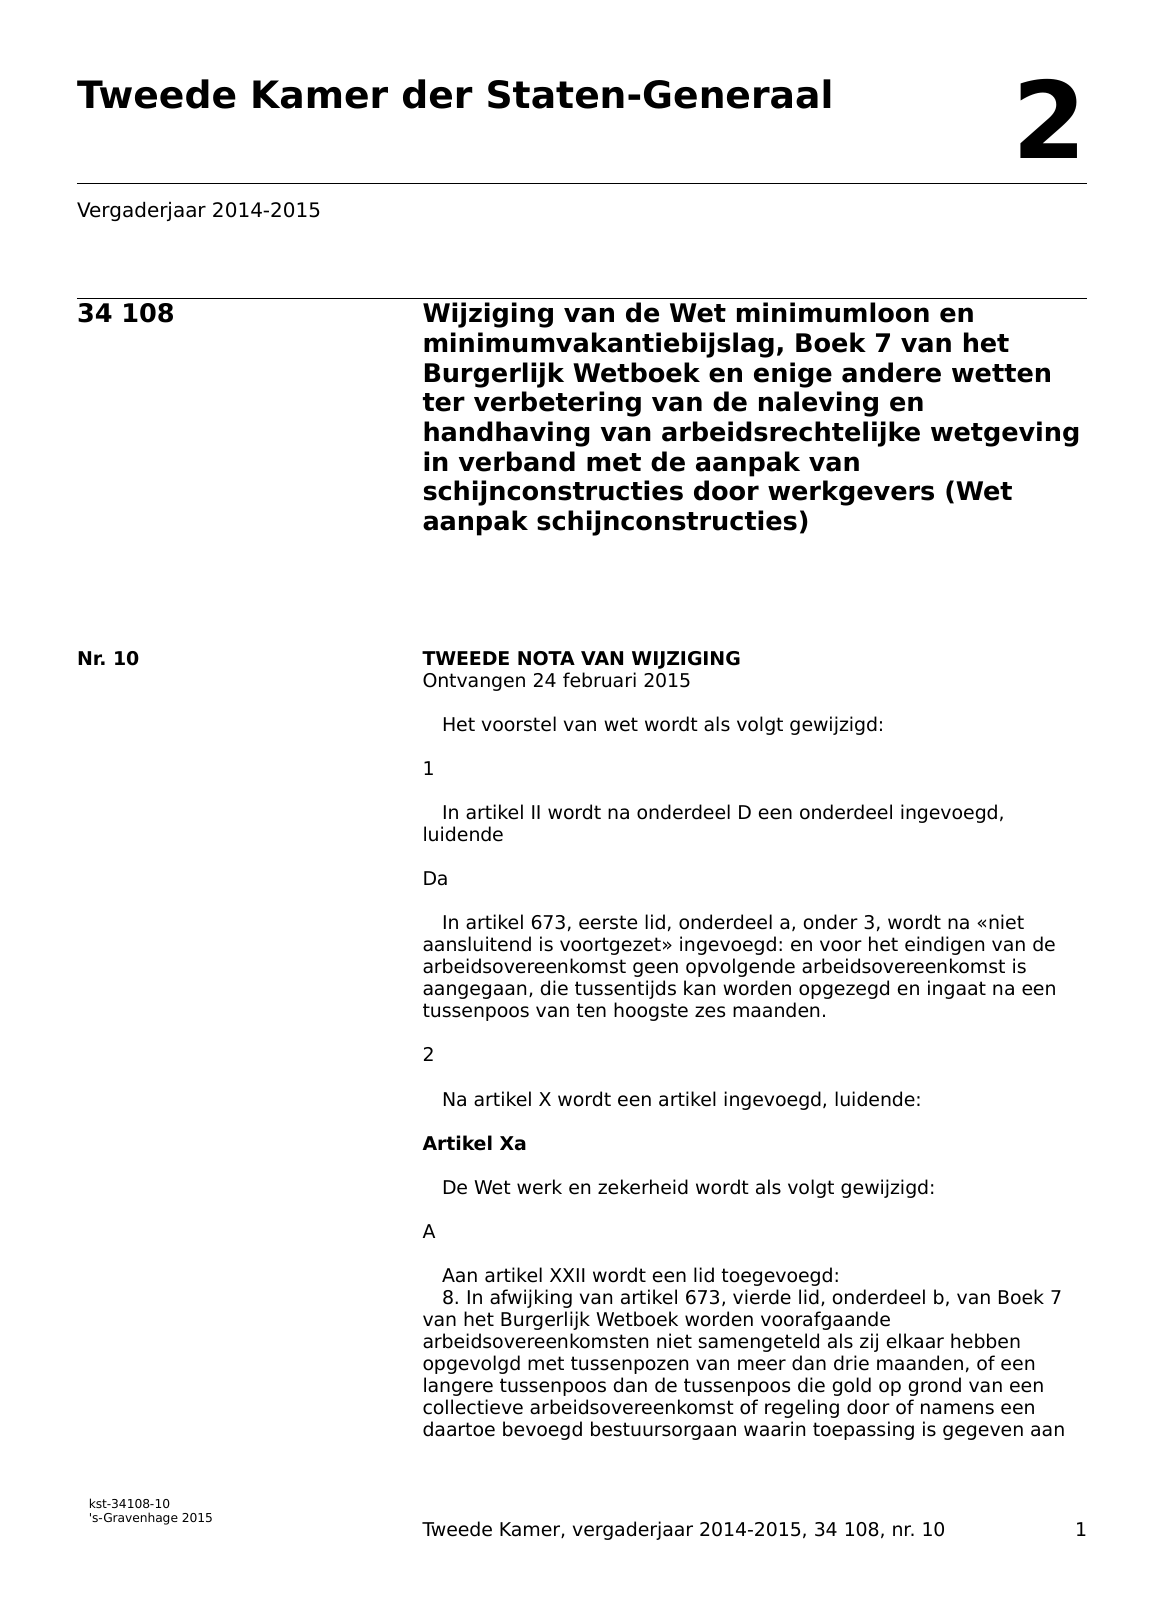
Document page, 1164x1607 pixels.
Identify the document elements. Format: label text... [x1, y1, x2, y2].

subtitle 34 108 Wijziging van de Wet minimumloon en minimumvakantiebijslag, Boek 7 van het Burgerlijk Wetboek en enige andere wetten ter verbetering van de naleving en handhaving van arbeidsrechtelijke wetgeving in verband met de aanpak van schijnconstructies door werkgevers (Wet aanpak schijnconstructies) [77, 299, 1087, 536]
text 8. In afwijking van artikel 673, vierde lid, onderdeel b, van Boek 7 van het Burgerlijk Wetboek worden voorafgaande arbeidsovereenkomsten niet samengeteld als zij elkaar hebben opgevolgd met tussenpozen van meer dan drie maanden, of een langere tussenpoos dan de tussenpoos die gold op grond van een collectieve arbeidsovereenkomst of regeling door of namens een daartoe bevoegd bestuursorgaan waarin toepassing is gegeven aan [422, 1287, 1087, 1441]
text Het voorstel van wet wordt als volgt gewijzigd: [422, 714, 1087, 736]
subtitle Artikel Xa [422, 1133, 1087, 1155]
subtitle Da [422, 868, 1087, 890]
text kst-34108-10 [88, 1497, 323, 1511]
subtitle 2 [422, 1044, 1087, 1066]
table_cell Vergaderjaar 2014-2015 [77, 184, 1087, 298]
subtitle A [422, 1221, 1087, 1243]
text Na artikel X wordt een artikel ingevoegd, luidende: [422, 1088, 1087, 1111]
subtitle Nr. 10 TWEEDE NOTA VAN WIJZIGING [77, 647, 1087, 669]
text De Wet werk en zekerheid wordt als volgt gewijzigd: [422, 1177, 1087, 1199]
text In artikel 673, eerste lid, onderdeel a, onder 3, wordt na «niet aansluitend is voortgezet» ingevoegd: en voor het eindigen van de arbeidsovereenkomst geen opvolgende arbeidsovereenkomst is aangegaan, die tussentijds kan worden opgezegd en ingaat na een tussenpoos van ten hoogste zes maanden. [422, 912, 1087, 1022]
text 's-Gravenhage 2015 [88, 1511, 323, 1525]
table_header Tweede Kamer der Staten-Generaal [77, 59, 886, 183]
text Ontvangen 24 februari 2015 [422, 669, 1087, 691]
table_header 2 [886, 59, 1087, 183]
subtitle 1 [422, 758, 1087, 780]
text Aan artikel XXII wordt een lid toegevoegd: [422, 1265, 1087, 1287]
text In artikel II wordt na onderdeel D een onderdeel ingevoegd, luidende [422, 802, 1087, 846]
